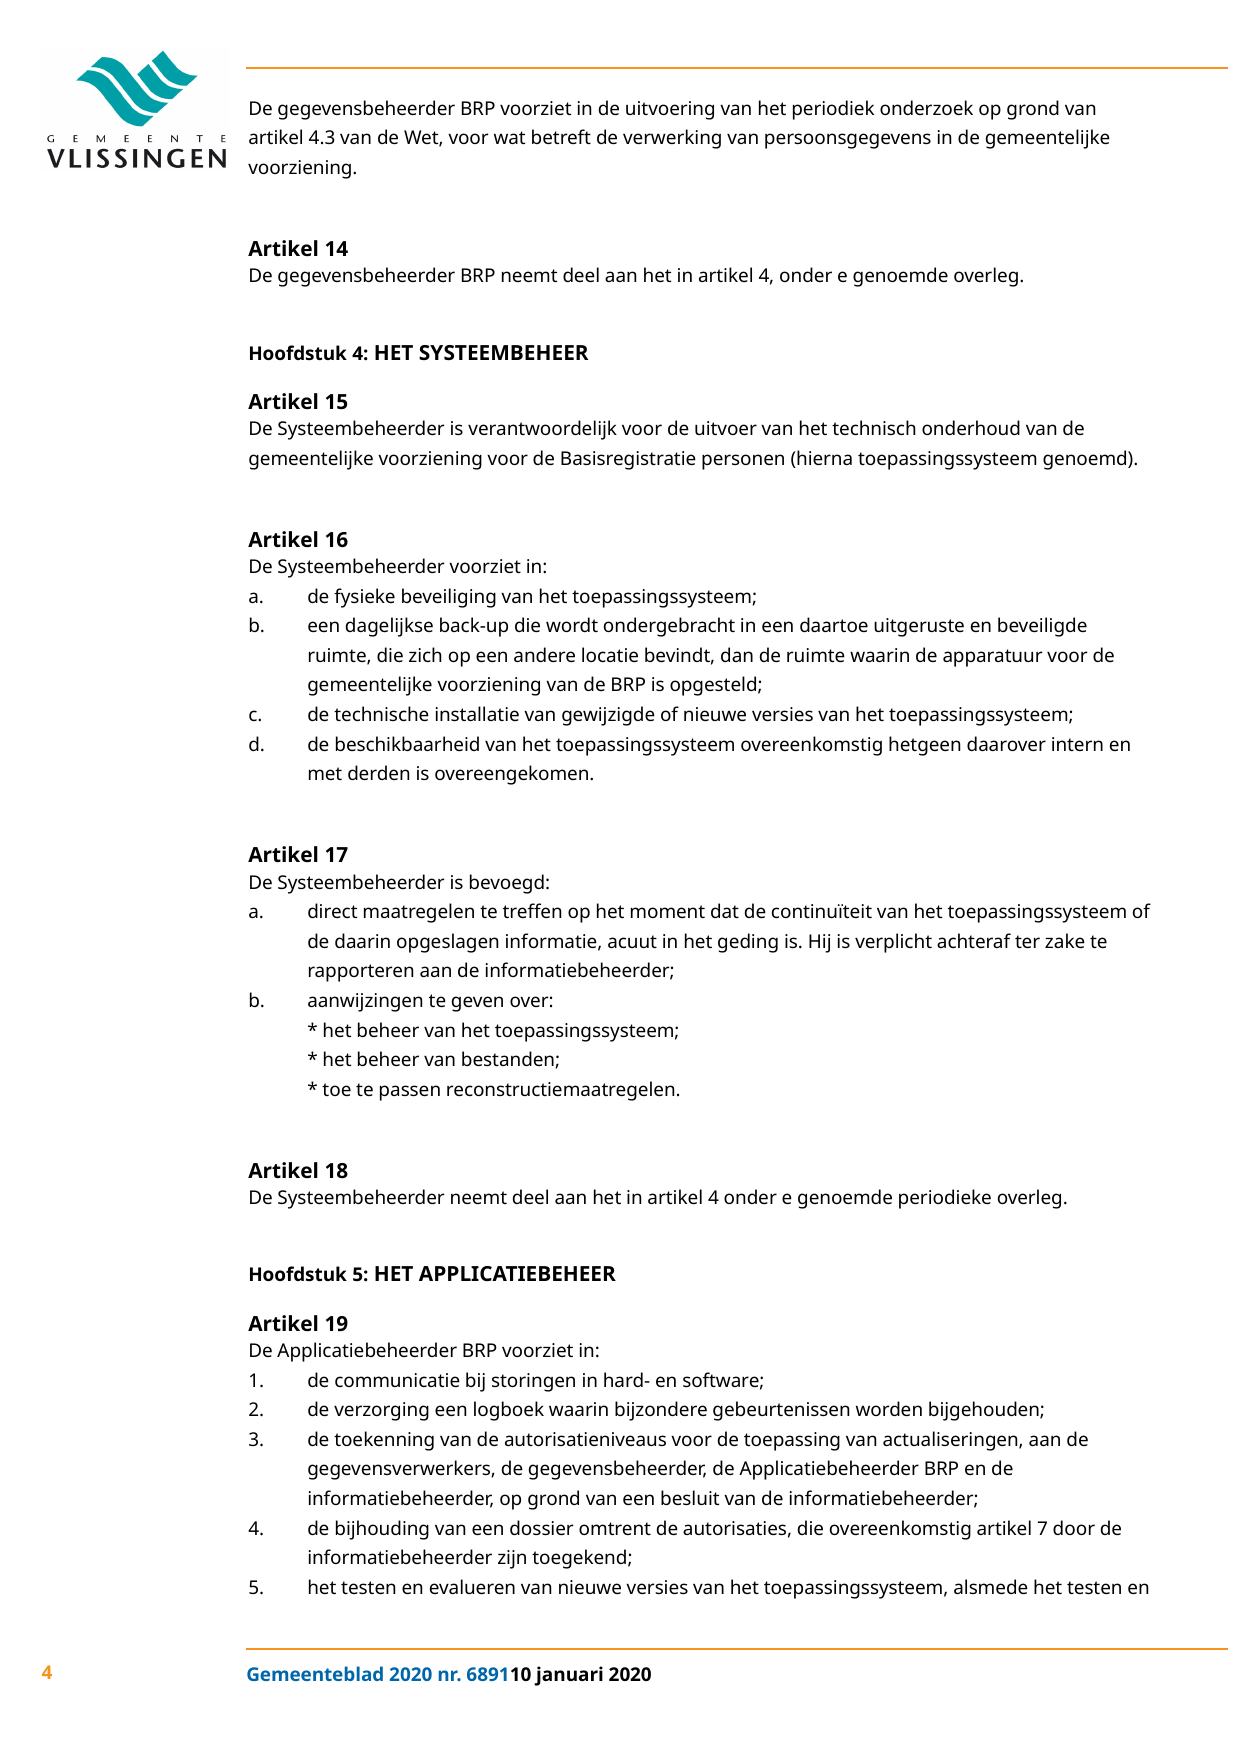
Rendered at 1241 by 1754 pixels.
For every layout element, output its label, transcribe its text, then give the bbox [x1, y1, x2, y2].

list de verzorging een logboek waarin bijzondere gebeurtenissen worden bijgehouden; [248, 1396, 1152, 1422]
text Artikel 18 [248, 1156, 1152, 1184]
list de fysieke beveiliging van het toepassingssysteem; [248, 583, 1152, 609]
list het testen en evalueren van nieuwe versies van het toepassingssysteem, alsmede het testen en [248, 1574, 1152, 1600]
text De Systeembeheerder voorziet in: [248, 553, 1152, 579]
text De Systeembeheerder neemt deel aan het in artikel 4 onder e genoemde periodieke overleg. [248, 1184, 1152, 1210]
text Hoofdstuk 4: HET SYSTEEMBEHEER [248, 338, 1152, 366]
list * het beheer van het toepassingssysteem; [248, 1017, 1152, 1042]
text De Systeembeheerder is bevoegd: [248, 869, 1152, 894]
list de beschikbaarheid van het toepassingssysteem overeenkomstig hetgeen daarover intern en met derden is overeengekomen. [248, 731, 1152, 786]
text Artikel 16 [248, 525, 1152, 553]
list direct maatregelen te treffen op het moment dat de continuïteit van het toepassingssysteem of de daarin opgeslagen informatie, acuut in het geding is. Hij is verplicht achteraf ter zake te rapporteren aan de informatiebeheerder; [248, 898, 1152, 983]
list een dagelijkse back-up die wordt ondergebracht in een daartoe uitgeruste en beveiligde ruimte, die zich op een andere locatie bevindt, dan de ruimte waarin de apparatuur voor de gemeentelijke voorziening van de BRP is opgesteld; [248, 612, 1152, 697]
list aanwijzingen te geven over: [248, 987, 1152, 1013]
picture [41, 47, 231, 172]
list * toe te passen reconstructiemaatregelen. [248, 1076, 1152, 1102]
text De Systeembeheerder is verantwoordelijk voor de uitvoer van het technisch onderhoud van de gemeentelijke voorziening voor de Basisregistratie personen (hierna toepassingssysteem genoemd). [248, 415, 1152, 471]
list de toekenning van de autorisatieniveaus voor de toepassing van actualiseringen, aan de gegevensverwerkers, de gegevensbeheerder, de Applicatiebeheerder BRP en de informatiebeheerder, op grond van een besluit van de informatiebeheerder; [248, 1426, 1152, 1511]
text De gegevensbeheerder BRP voorziet in de uitvoering van het periodiek onderzoek op grond van artikel 4.3 van de Wet, voor wat betreft de verwerking van persoonsgegevens in de gemeentelijke voorziening. [248, 95, 1152, 180]
list de technische installatie van gewijzigde of nieuwe versies van het toepassingssysteem; [248, 701, 1152, 727]
text De Applicatiebeheerder BRP voorziet in: [248, 1337, 1152, 1363]
text De gegevensbeheerder BRP neemt deel aan het in artikel 4, onder e genoemde overleg. [248, 262, 1152, 288]
text Artikel 15 [248, 387, 1152, 415]
text Hoofdstuk 5: HET APPLICATIEBEHEER [248, 1259, 1152, 1288]
list de bijhouding van een dossier omtrent de autorisaties, die overeenkomstig artikel 7 door de informatiebeheerder zijn toegekend; [248, 1515, 1152, 1570]
text Artikel 19 [248, 1309, 1152, 1337]
text Artikel 14 [248, 234, 1152, 262]
text Artikel 17 [248, 840, 1152, 869]
list de communicatie bij storingen in hard- en software; [248, 1367, 1152, 1393]
list * het beheer van bestanden; [248, 1046, 1152, 1072]
